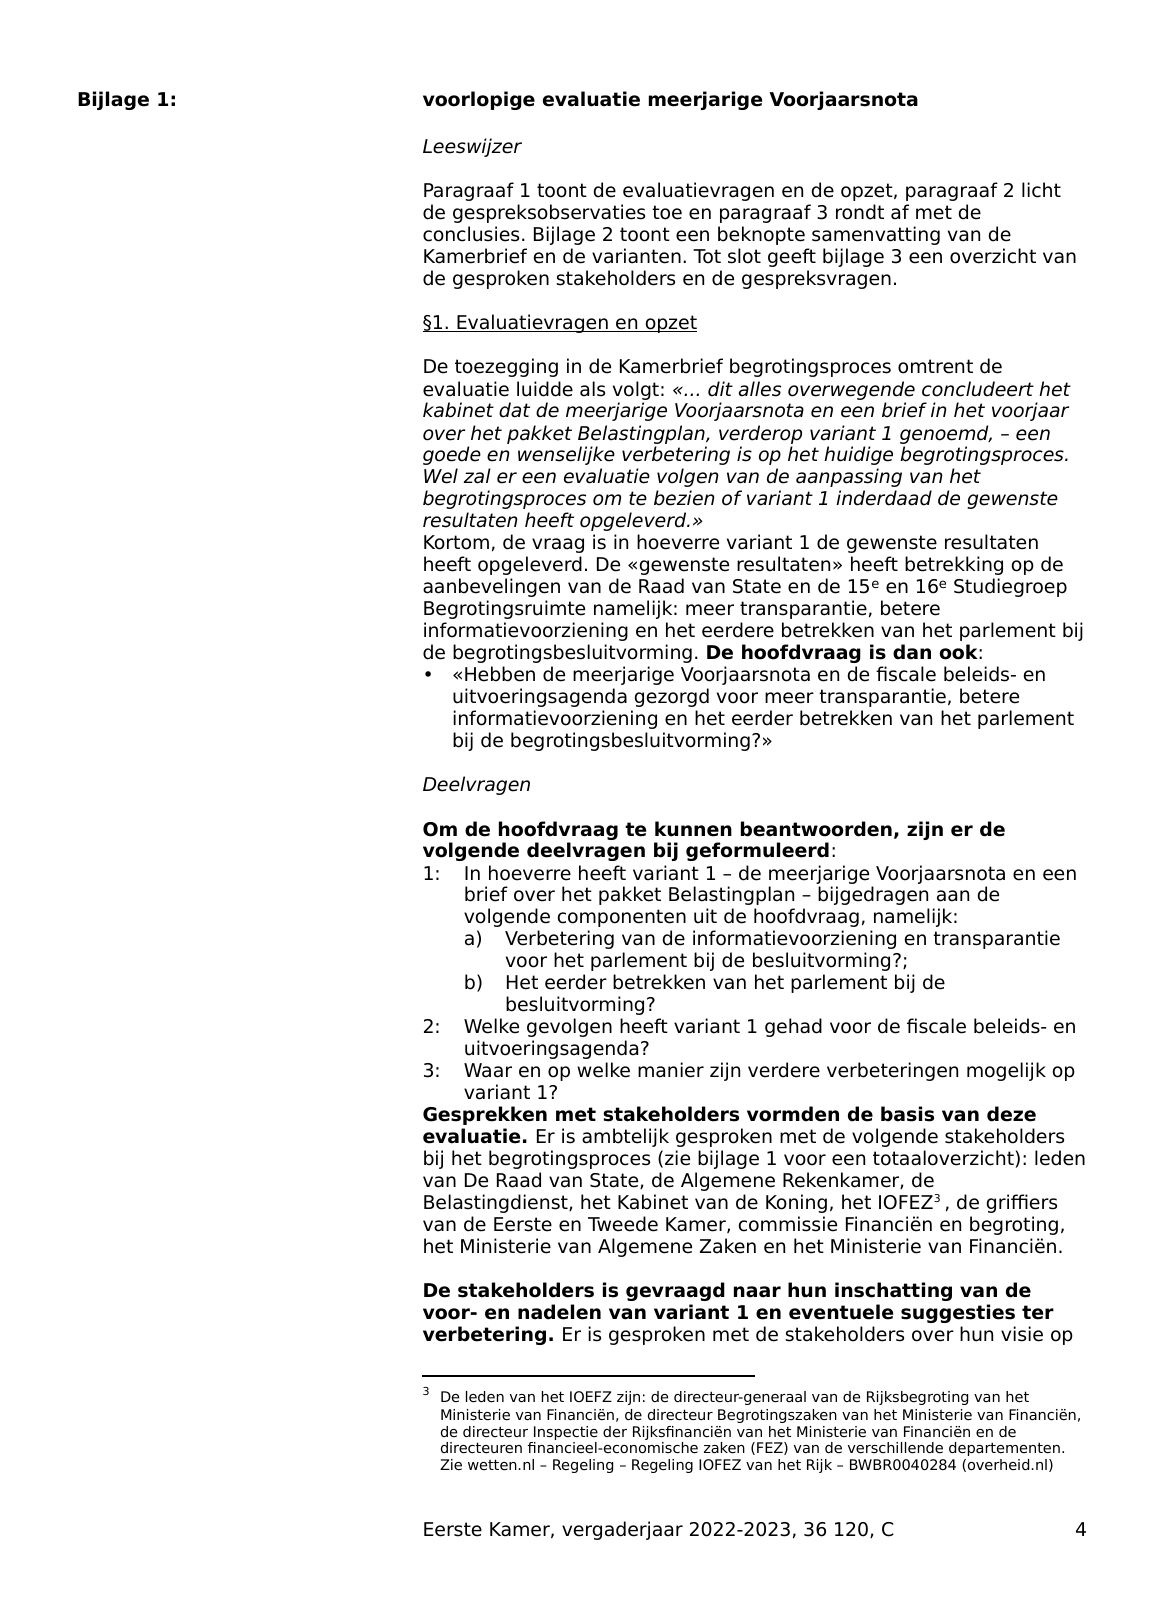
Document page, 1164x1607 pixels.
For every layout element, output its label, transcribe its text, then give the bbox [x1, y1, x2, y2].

text • «Hebben de meerjarige Voorjaarsnota en de fiscale beleids- en uitvoeringsagenda gezorgd voor meer transparantie, betere informatievoorziening en het eerder betrekken van het parlement bij de begrotingsbesluitvorming?» [422, 664, 1087, 752]
text 1: In hoeverre heeft variant 1 – de meerjarige Voorjaarsnota en een brief over het pakket Belastingplan – bijgedragen aan de volgende componenten uit de hoofdvraag, namelijk: [422, 862, 1087, 928]
subtitle Bijlage 1: voorlopige evaluatie meerjarige Voorjaarsnota [77, 89, 1087, 111]
text 2: Welke gevolgen heeft variant 1 gehad voor de fiscale beleids- en uitvoeringsagenda? [422, 1016, 1087, 1060]
text b) Het eerder betrekken van het parlement bij de besluitvorming? [464, 972, 1087, 1016]
subtitle §1. Evaluatievragen en opzet [422, 312, 1087, 334]
text De toezegging in de Kamerbrief begrotingsproces omtrent de evaluatie luidde als volgt: «... dit alles overwegende concludeert het kabinet dat de meerjarige Voorjaarsnota en een brief in het voorjaar over het pakket Belastingplan, verderop variant 1 genoemd, – een goede en wenselijke verbetering is op het huidige begrotingsproces. Wel zal er een evaluatie volgen van de aanpassing van het begrotingsproces om te bezien of variant 1 inderdaad de gewenste resultaten heeft opgeleverd.» [422, 356, 1087, 532]
text De stakeholders is gevraagd naar hun inschatting van de voor- en nadelen van variant 1 en eventuele suggesties ter verbetering. Er is gesproken met de stakeholders over hun visie op [422, 1280, 1087, 1346]
text De leden van het IOEFZ zijn: de directeur-generaal van de Rijksbegroting van het Ministerie van Financiën, de directeur Begrotingszaken van het Ministerie van Financiën, de directeur Inspectie der Rijksfinanciën van het Ministerie van Financiën en de directeuren financieel-economische zaken (FEZ) van de verschillende departementen. Zie wetten.nl – Regeling – Regeling IOFEZ van het Rijk – BWBR0040284 (overheid.nl) [422, 1385, 1087, 1474]
text Om de hoofdvraag te kunnen beantwoorden, zijn er de volgende deelvragen bij geformuleerd: [422, 818, 1087, 862]
text Gesprekken met stakeholders vormden de basis van deze evaluatie. Er is ambtelijk gesproken met de volgende stakeholders bij het begrotingsproces (zie bijlage 1 voor een totaaloverzicht): leden van De Raad van State, de Algemene Rekenkamer, de Belastingdienst, het Kabinet van de Koning, het IOFEZ, de griffiers van de Eerste en Tweede Kamer, commissie Financiën en begroting, het Ministerie van Algemene Zaken en het Ministerie van Financiën. [422, 1104, 1087, 1258]
text 3: Waar en op welke manier zijn verdere verbeteringen mogelijk op variant 1? [422, 1060, 1087, 1104]
subtitle Leeswijzer [422, 136, 1087, 158]
text a) Verbetering van de informatievoorziening en transparantie voor het parlement bij de besluitvorming?; [464, 928, 1087, 972]
subtitle Deelvragen [422, 774, 1087, 796]
text Paragraaf 1 toont de evaluatievragen en de opzet, paragraaf 2 licht de gespreksobservaties toe en paragraaf 3 rondt af met de conclusies. Bijlage 2 toont een beknopte samenvatting van de Kamerbrief en de varianten. Tot slot geeft bijlage 3 een overzicht van de gesproken stakeholders en de gespreksvragen. [422, 180, 1087, 290]
text Kortom, de vraag is in hoeverre variant 1 de gewenste resultaten heeft opgeleverd. De «gewenste resultaten» heeft betrekking op de aanbevelingen van de Raad van State en de 15e en 16e Studiegroep Begrotingsruimte namelijk: meer transparantie, betere informatievoorziening en het eerdere betrekken van het parlement bij de begrotingsbesluitvorming. De hoofdvraag is dan ook: [422, 532, 1087, 664]
